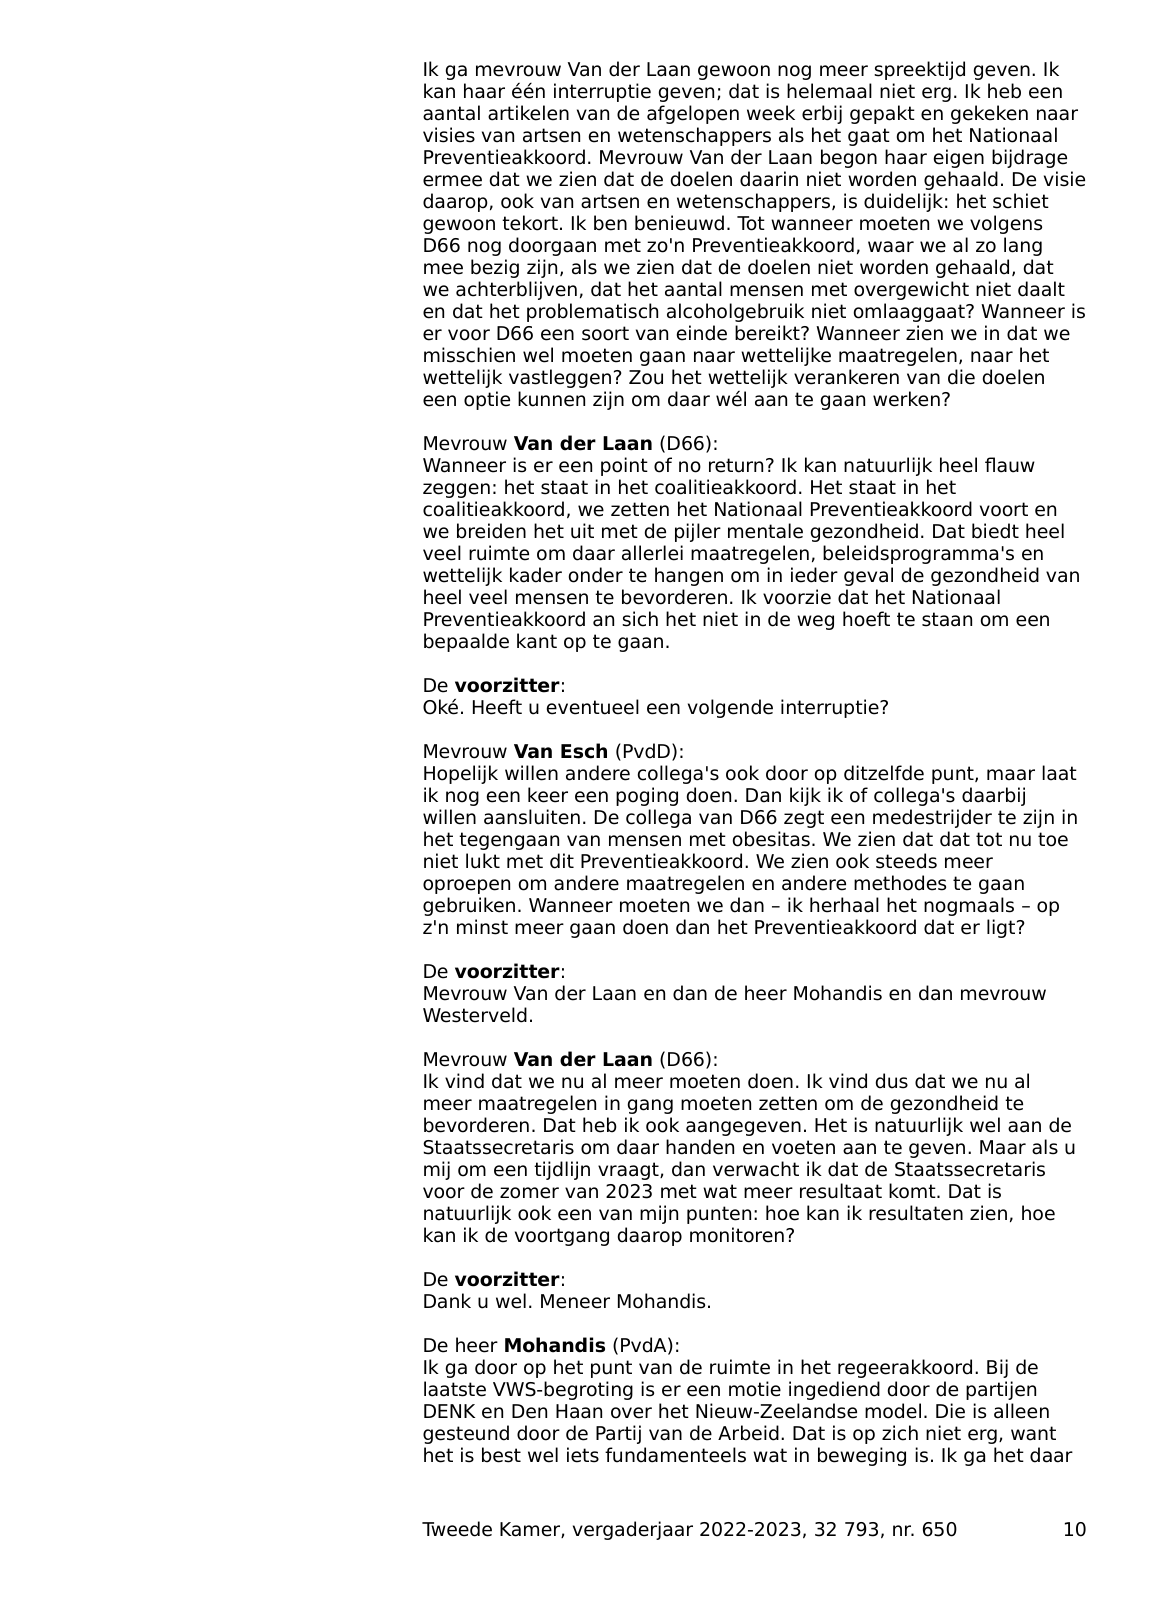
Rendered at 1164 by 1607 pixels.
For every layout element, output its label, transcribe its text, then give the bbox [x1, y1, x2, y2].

text De voorzitter: [422, 961, 1087, 983]
text Mevrouw Van Esch (PvdD): [422, 741, 1087, 763]
text Wanneer is er een point of no return? Ik kan natuurlijk heel flauw zeggen: het staat in het coalitieakkoord. Het staat in het coalitieakkoord, we zetten het Nationaal Preventieakkoord voort en we breiden het uit met de pijler mentale gezondheid. Dat biedt heel veel ruimte om daar allerlei maatregelen, beleidsprogramma's en wettelijk kader onder te hangen om in ieder geval de gezondheid van heel veel mensen te bevorderen. Ik voorzie dat het Nationaal Preventieakkoord an sich het niet in de weg hoeft te staan om een bepaalde kant op te gaan. [422, 455, 1087, 653]
text Mevrouw Van der Laan en dan de heer Mohandis en dan mevrouw Westerveld. [422, 983, 1087, 1027]
text Ik vind dat we nu al meer moeten doen. Ik vind dus dat we nu al meer maatregelen in gang moeten zetten om de gezondheid te bevorderen. Dat heb ik ook aangegeven. Het is natuurlijk wel aan de Staatssecretaris om daar handen en voeten aan te geven. Maar als u mij om een tijdlijn vraagt, dan verwacht ik dat de Staatssecretaris voor de zomer van 2023 met wat meer resultaat komt. Dat is natuurlijk ook een van mijn punten: hoe kan ik resultaten zien, hoe kan ik de voortgang daarop monitoren? [422, 1071, 1087, 1247]
text Dank u wel. Meneer Mohandis. [422, 1291, 1087, 1313]
text De voorzitter: [422, 1269, 1087, 1291]
text Hopelijk willen andere collega's ook door op ditzelfde punt, maar laat ik nog een keer een poging doen. Dan kijk ik of collega's daarbij willen aansluiten. De collega van D66 zegt een medestrijder te zijn in het tegengaan van mensen met obesitas. We zien dat dat tot nu toe niet lukt met dit Preventieakkoord. We zien ook steeds meer oproepen om andere maatregelen en andere methodes te gaan gebruiken. Wanneer moeten we dan – ik herhaal het nogmaals – op z'n minst meer gaan doen dan het Preventieakkoord dat er ligt? [422, 763, 1087, 939]
text Mevrouw Van der Laan (D66): [422, 1049, 1087, 1071]
text Oké. Heeft u eventueel een volgende interruptie? [422, 697, 1087, 719]
text Mevrouw Van der Laan (D66): [422, 433, 1087, 455]
text De voorzitter: [422, 675, 1087, 697]
text Ik ga mevrouw Van der Laan gewoon nog meer spreektijd geven. Ik kan haar één interruptie geven; dat is helemaal niet erg. Ik heb een aantal artikelen van de afgelopen week erbij gepakt en gekeken naar visies van artsen en wetenschappers als het gaat om het Nationaal Preventieakkoord. Mevrouw Van der Laan begon haar eigen bijdrage ermee dat we zien dat de doelen daarin niet worden gehaald. De visie daarop, ook van artsen en wetenschappers, is duidelijk: het schiet gewoon tekort. Ik ben benieuwd. Tot wanneer moeten we volgens D66 nog doorgaan met zo'n Preventieakkoord, waar we al zo lang mee bezig zijn, als we zien dat de doelen niet worden gehaald, dat we achterblijven, dat het aantal mensen met overgewicht niet daalt en dat het problematisch alcoholgebruik niet omlaaggaat? Wanneer is er voor D66 een soort van einde bereikt? Wanneer zien we in dat we misschien wel moeten gaan naar wettelijke maatregelen, naar het wettelijk vastleggen? Zou het wettelijk verankeren van die doelen een optie kunnen zijn om daar wél aan te gaan werken? [422, 59, 1087, 411]
text Ik ga door op het punt van de ruimte in het regeerakkoord. Bij de laatste VWS-begroting is er een motie ingediend door de partijen DENK en Den Haan over het Nieuw-Zeelandse model. Die is alleen gesteund door de Partij van de Arbeid. Dat is op zich niet erg, want het is best wel iets fundamenteels wat in beweging is. Ik ga het daar [422, 1357, 1087, 1467]
text De heer Mohandis (PvdA): [422, 1335, 1087, 1357]
